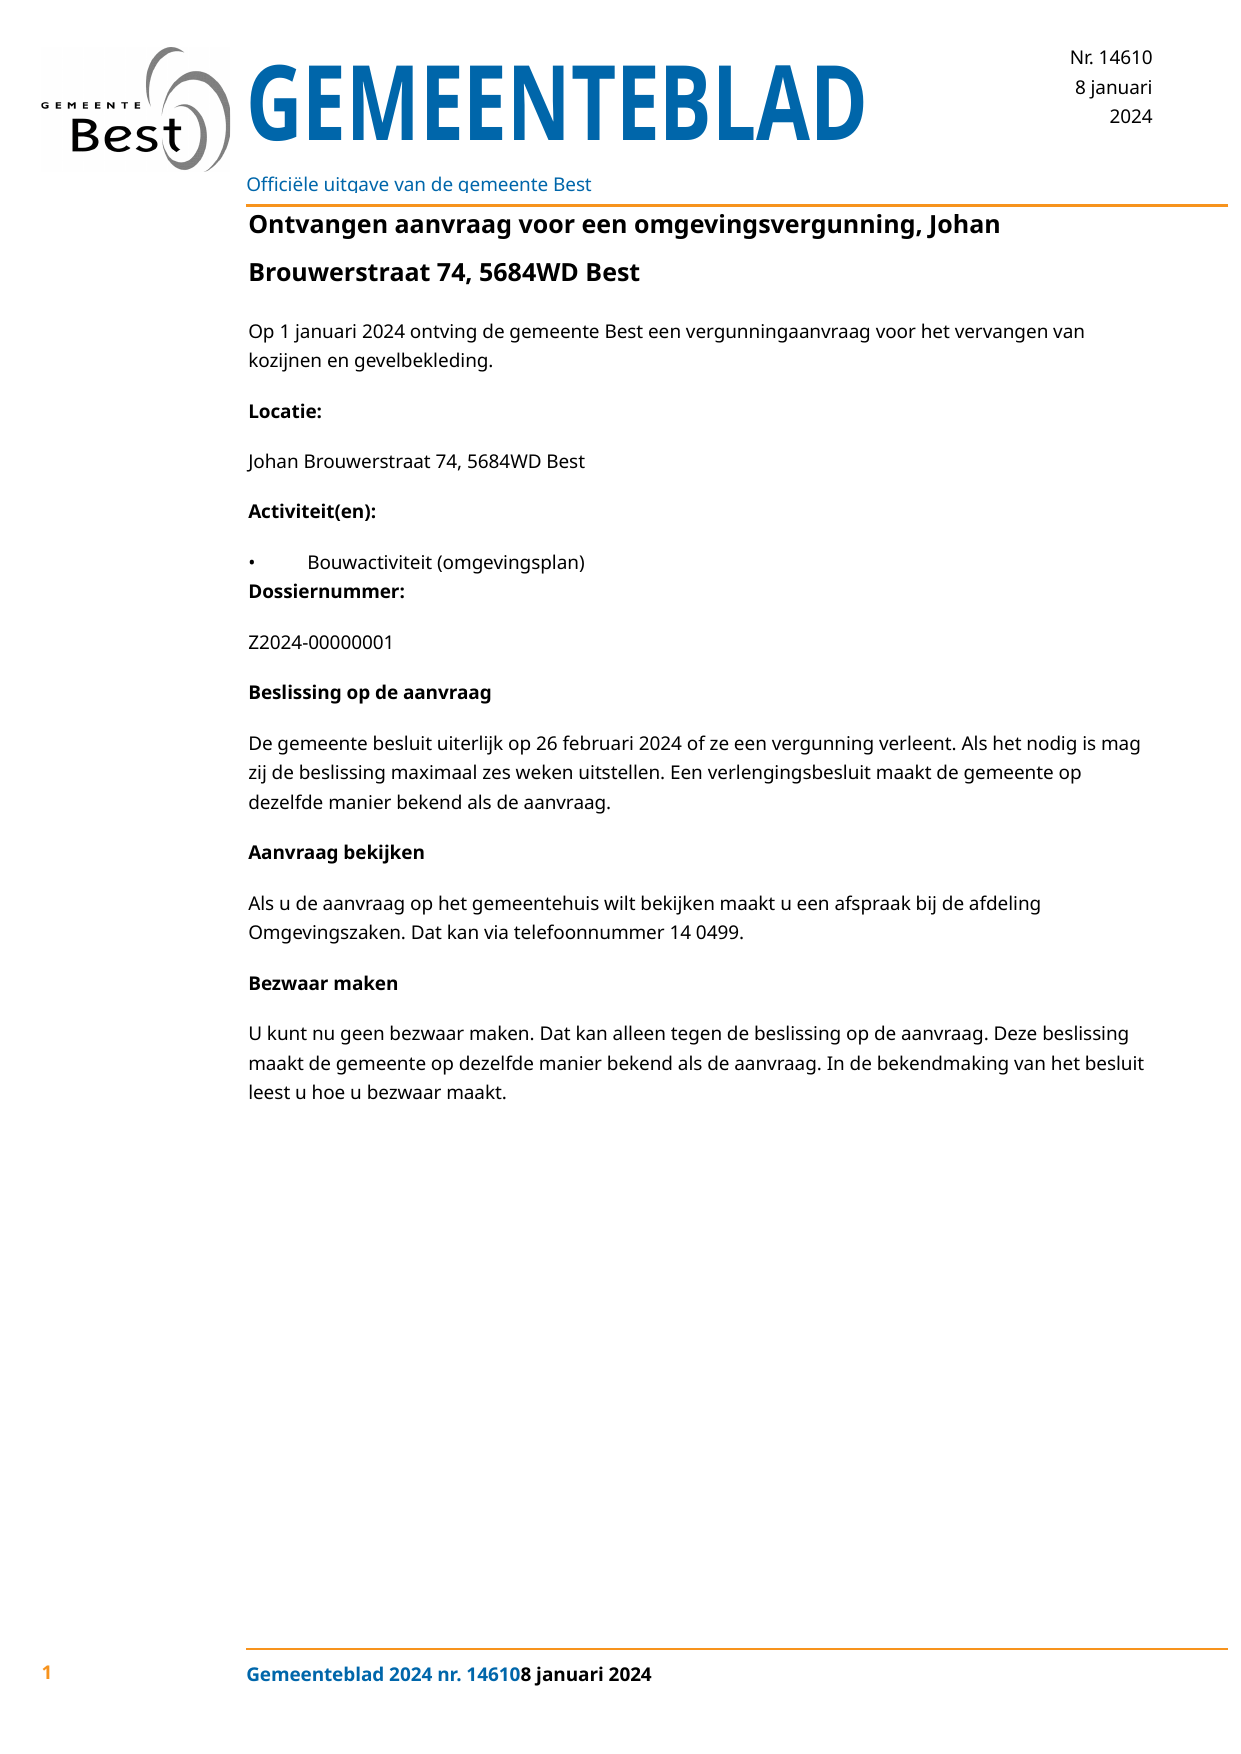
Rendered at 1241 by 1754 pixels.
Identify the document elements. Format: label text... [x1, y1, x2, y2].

text De gemeente besluit uiterlijk op 26 februari 2024 of ze een vergunning verleent. Als het nodig is mag zij de beslissing maximaal zes weken uitstellen. Een verlengingsbesluit maakt de gemeente op dezelfde manier bekend als de aanvraag. [248, 730, 1152, 815]
text Johan Brouwerstraat 74, 5684WD Best [248, 448, 1152, 474]
text Aanvraag bekijken [248, 839, 1152, 865]
text Locatie: [248, 398, 1152, 424]
text Z2024-00000001 [248, 629, 1152, 655]
text Dossiernummer: [248, 579, 1152, 604]
text Als u de aanvraag op het gemeentehuis wilt bekijken maakt u een afspraak bij de afdeling Omgevingszaken. Dat kan via telefoonnummer 14 0499. [248, 890, 1152, 945]
text U kunt nu geen bezwaar maken. Dat kan alleen tegen de beslissing op de aanvraag. Deze beslissing maakt de gemeente op dezelfde manier bekend als de aanvraag. In de bekendmaking van het besluit leest u hoe u bezwaar maakt. [248, 1020, 1152, 1105]
text Bezwaar maken [248, 970, 1152, 996]
text Ontvangen aanvraag voor een omgevingsvergunning, Johan Brouwerstraat 74, 5684WD Best [248, 207, 1152, 288]
list Bouwactiviteit (omgevingsplan) [248, 549, 1152, 575]
text Op 1 januari 2024 ontving de gemeente Best een vergunningaanvraag voor het vervangen van kozijnen en gevelbekleding. [248, 318, 1152, 373]
text Beslissing op de aanvraag [248, 679, 1152, 705]
text Activiteit(en): [248, 499, 1152, 524]
picture [41, 47, 231, 172]
